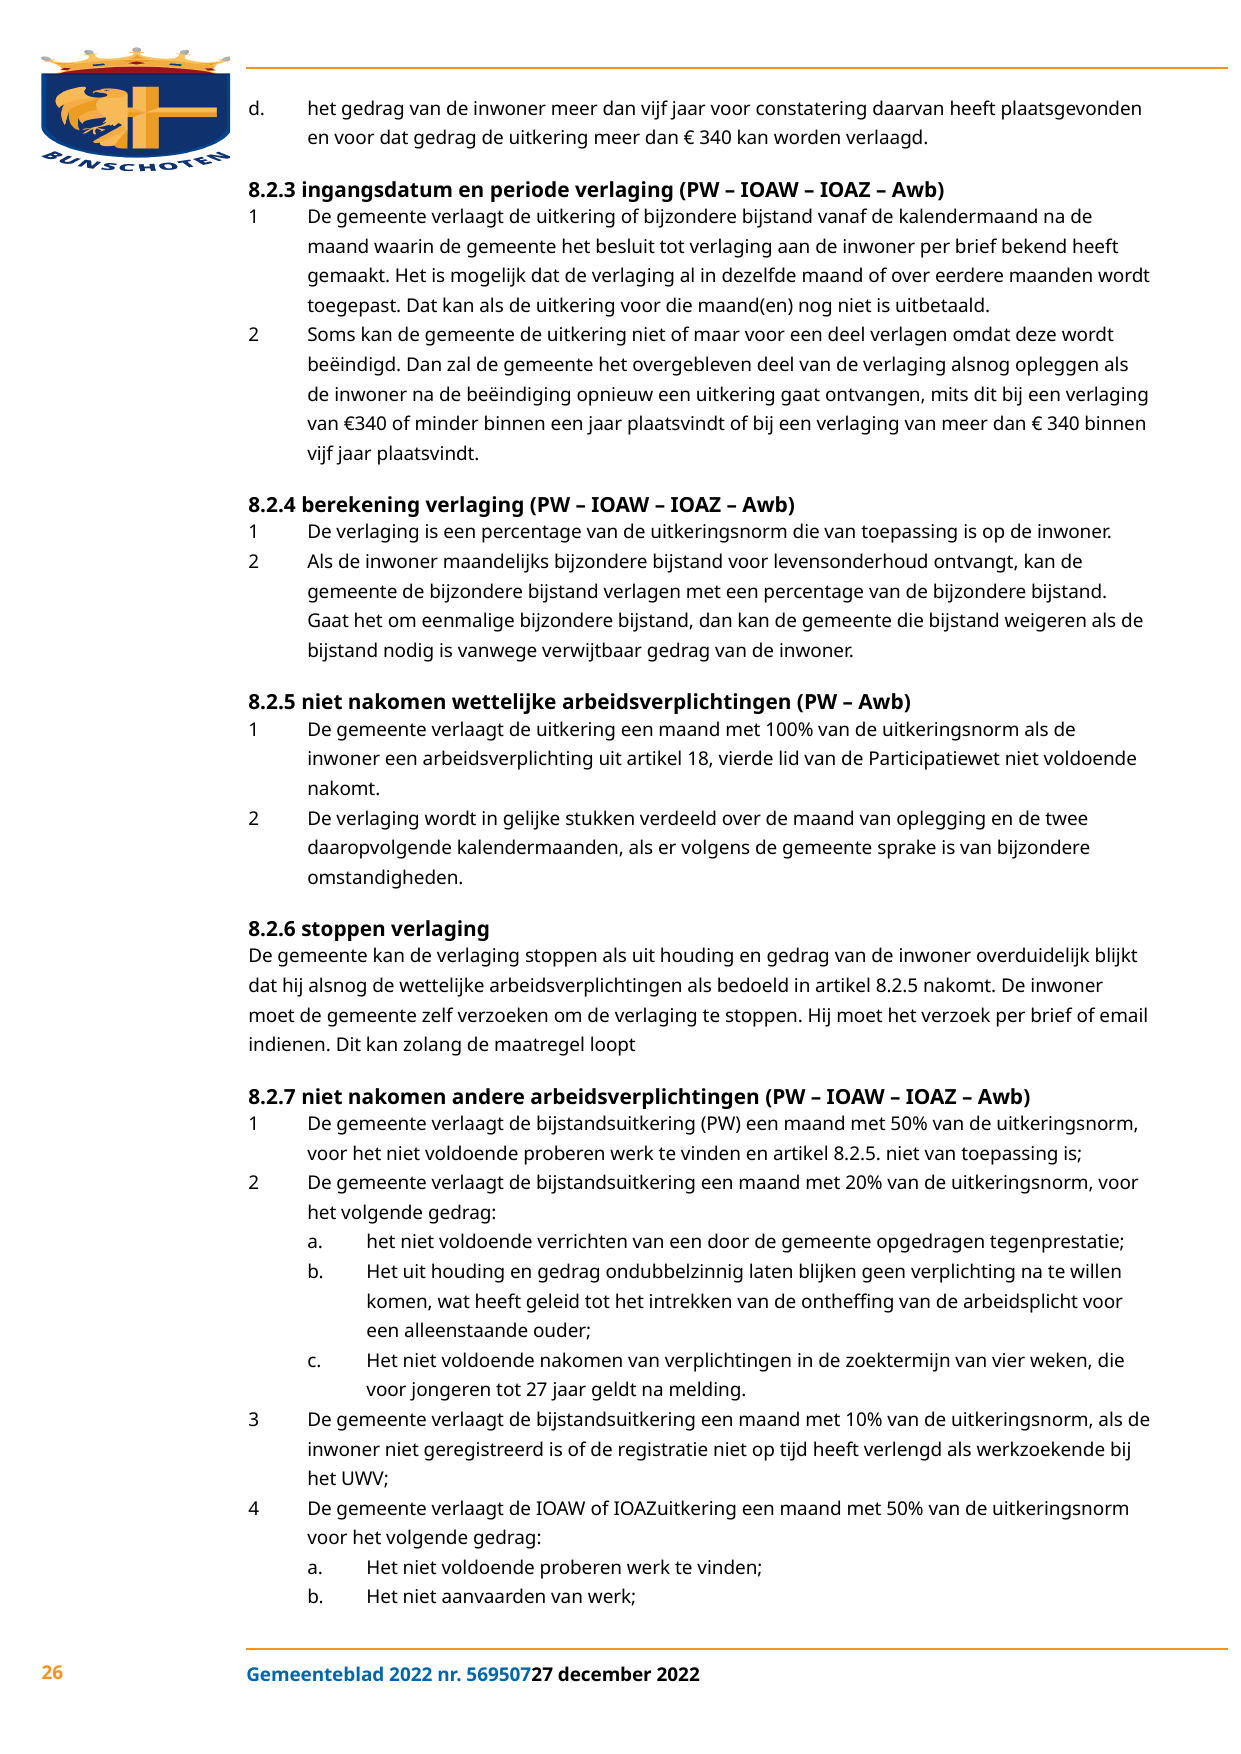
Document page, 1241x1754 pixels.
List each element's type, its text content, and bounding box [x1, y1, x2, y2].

list De gemeente verlaagt de bijstandsuitkering een maand met 20% van de uitkeringsnorm, voor het volgende gedrag: [248, 1169, 1152, 1225]
list Soms kan de gemeente de uitkering niet of maar voor een deel verlagen omdat deze wordt beëindigd. Dan zal de gemeente het overgebleven deel van de verlaging alsnog opleggen als de inwoner na de beëindiging opnieuw een uitkering gaat ontvangen, mits dit bij een verlaging van €340 of minder binnen een jaar plaatsvindt of bij een verlaging van meer dan € 340 binnen vijf jaar plaatsvindt. [248, 322, 1152, 466]
text 8.2.7 niet nakomen andere arbeidsverplichtingen (PW – IOAW – IOAZ – Awb) [248, 1082, 1152, 1110]
list Het niet voldoende nakomen van verplichtingen in de zoektermijn van vier weken, die voor jongeren tot 27 jaar geldt na melding. [307, 1347, 1152, 1402]
list De gemeente verlaagt de bijstandsuitkering (PW) een maand met 50% van de uitkeringsnorm, voor het niet voldoende proberen werk te vinden en artikel 8.2.5. niet van toepassing is; [248, 1110, 1152, 1166]
list Als de inwoner maandelijks bijzondere bijstand voor levensonderhoud ontvangt, kan de gemeente de bijzondere bijstand verlagen met een percentage van de bijzondere bijstand. Gaat het om eenmalige bijzondere bijstand, dan kan de gemeente die bijstand weigeren als de bijstand nodig is vanwege verwijtbaar gedrag van de inwoner. [248, 548, 1152, 663]
list het niet voldoende verrichten van een door de gemeente opgedragen tegenprestatie; [307, 1229, 1152, 1254]
list De verlaging is een percentage van de uitkeringsnorm die van toepassing is op de inwoner. [248, 519, 1152, 544]
list Het niet voldoende proberen werk te vinden; [307, 1554, 1152, 1580]
picture [41, 47, 231, 172]
list De verlaging wordt in gelijke stukken verdeeld over de maand van oplegging en de twee daaropvolgende kalendermaanden, als er volgens de gemeente sprake is van bijzondere omstandigheden. [248, 805, 1152, 889]
text 8.2.4 berekening verlaging (PW – IOAW – IOAZ – Awb) [248, 490, 1152, 519]
list Het uit houding en gedrag ondubbelzinnig laten blijken geen verplichting na te willen komen, wat heeft geleid tot het intrekken van de ontheffing van de arbeidsplicht voor een alleenstaande ouder; [307, 1258, 1152, 1343]
text 8.2.5 niet nakomen wettelijke arbeidsverplichtingen (PW – Awb) [248, 687, 1152, 716]
text 8.2.3 ingangsdatum en periode verlaging (PW – IOAW – IOAZ – Awb) [248, 175, 1152, 203]
list Het niet aanvaarden van werk; [307, 1584, 1152, 1609]
list De gemeente verlaagt de bijstandsuitkering een maand met 10% van de uitkeringsnorm, als de inwoner niet geregistreerd is of de registratie niet op tijd heeft verlengd als werkzoekende bij het UWV; [248, 1406, 1152, 1491]
list De gemeente verlaagt de uitkering een maand met 100% van de uitkeringsnorm als de inwoner een arbeidsverplichting uit artikel 18, vierde lid van de Participatiewet niet voldoende nakomt. [248, 716, 1152, 801]
text 8.2.6 stoppen verlaging [248, 914, 1152, 943]
text De gemeente kan de verlaging stoppen als uit houding en gedrag van de inwoner overduidelijk blijkt dat hij alsnog de wettelijke arbeidsverplichtingen als bedoeld in artikel 8.2.5 nakomt. De inwoner moet de gemeente zelf verzoeken om de verlaging te stoppen. Hij moet het verzoek per brief of e­mail indienen. Dit kan zolang de maatregel loopt [248, 943, 1152, 1057]
list het gedrag van de inwoner meer dan vijf jaar voor constatering daarvan heeft plaatsgevonden en voor dat gedrag de uitkering meer dan € 340 kan worden verlaagd. [248, 95, 1152, 150]
list De gemeente verlaagt de uitkering of bijzondere bijstand vanaf de kalendermaand na de maand waarin de gemeente het besluit tot verlaging aan de inwoner per brief bekend heeft gemaakt. Het is mogelijk dat de verlaging al in dezelfde maand of over eerdere maanden wordt toegepast. Dat kan als de uitkering voor die maand(en) nog niet is uitbetaald. [248, 203, 1152, 318]
list De gemeente verlaagt de IOAW­ of IOAZ­uitkering een maand met 50% van de uitkeringsnorm voor het volgende gedrag: [248, 1495, 1152, 1550]
